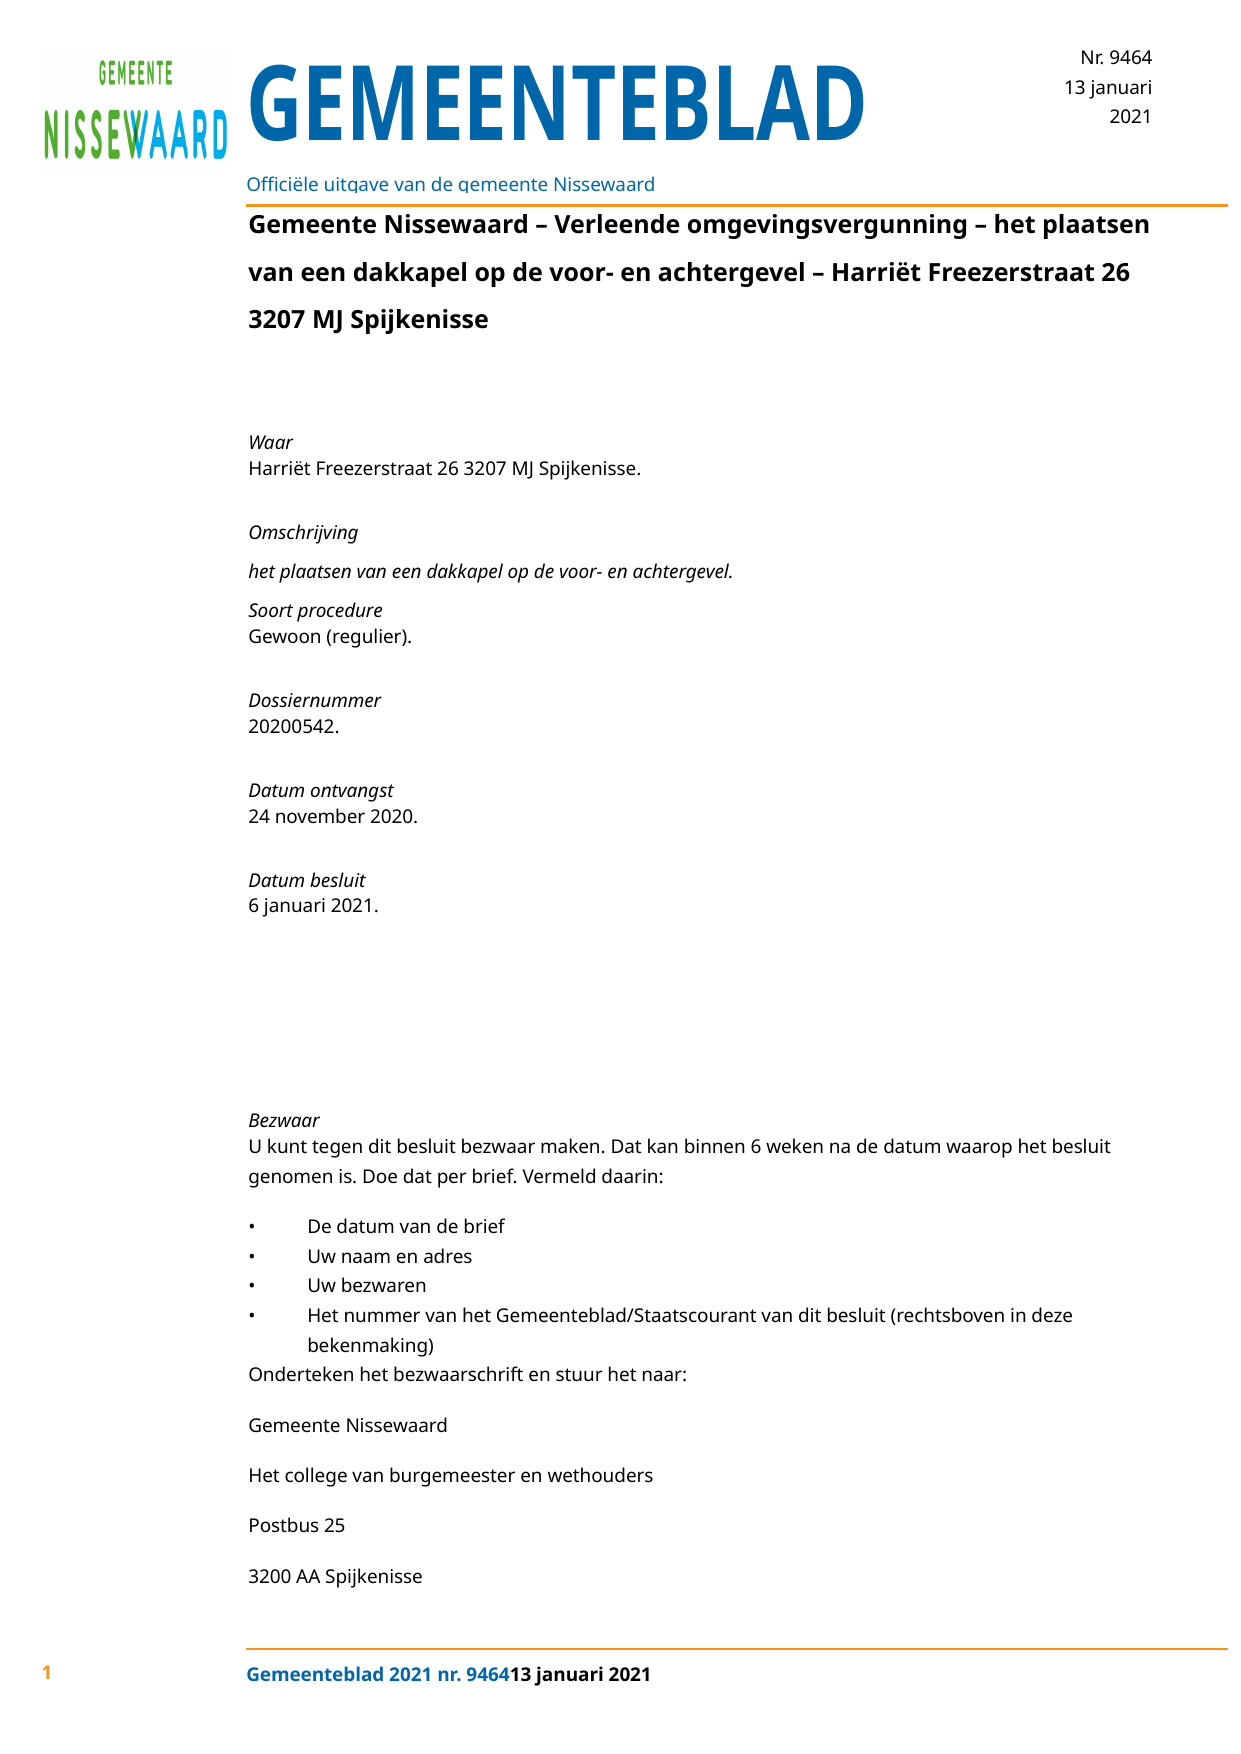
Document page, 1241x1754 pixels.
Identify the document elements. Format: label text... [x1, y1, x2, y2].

list Uw naam en adres [248, 1243, 1152, 1269]
list Het nummer van het Gemeenteblad/Staatscourant van dit besluit (rechtsboven in deze bekenmaking) [248, 1302, 1152, 1357]
list Uw bezwaren [248, 1273, 1152, 1298]
text Waar [248, 429, 1152, 455]
text 20200542. [248, 713, 1152, 739]
text Omschrijving [248, 519, 1152, 545]
text 24 november 2020. [248, 803, 1152, 828]
text Dossiernummer [248, 687, 1152, 713]
list De datum van de brief [248, 1213, 1152, 1239]
text Het college van burgemeester en wethouders [248, 1462, 1152, 1488]
text Soort procedure [248, 598, 1152, 623]
text Gemeente Nissewaard – Verleende omgevingsvergunning – het plaatsen van een dakkapel op de voor- en achtergevel – Harriët Freezerstraat 26 3207 MJ Spijkenisse [248, 207, 1152, 336]
text U kunt tegen dit besluit bezwaar maken. Dat kan binnen 6 weken na de datum waarop het besluit genomen is. Doe dat per brief. Vermeld daarin: [248, 1133, 1152, 1189]
text Gemeente Nissewaard [248, 1412, 1152, 1437]
text Gewoon (regulier). [248, 623, 1152, 649]
picture [41, 47, 231, 172]
text Datum besluit [248, 867, 1152, 892]
text Onderteken het bezwaarschrift en stuur het naar: [248, 1361, 1152, 1387]
text het plaatsen van een dakkapel op de voor- en achtergevel. [248, 558, 1152, 584]
text 6 januari 2021. [248, 892, 1152, 918]
text Postbus 25 [248, 1513, 1152, 1538]
text 3200 AA Spijkenisse [248, 1563, 1152, 1589]
text Harriët Freezerstraat 26 3207 MJ Spijkenisse. [248, 455, 1152, 481]
text Bezwaar [248, 1108, 1152, 1133]
text Datum ontvangst [248, 777, 1152, 803]
